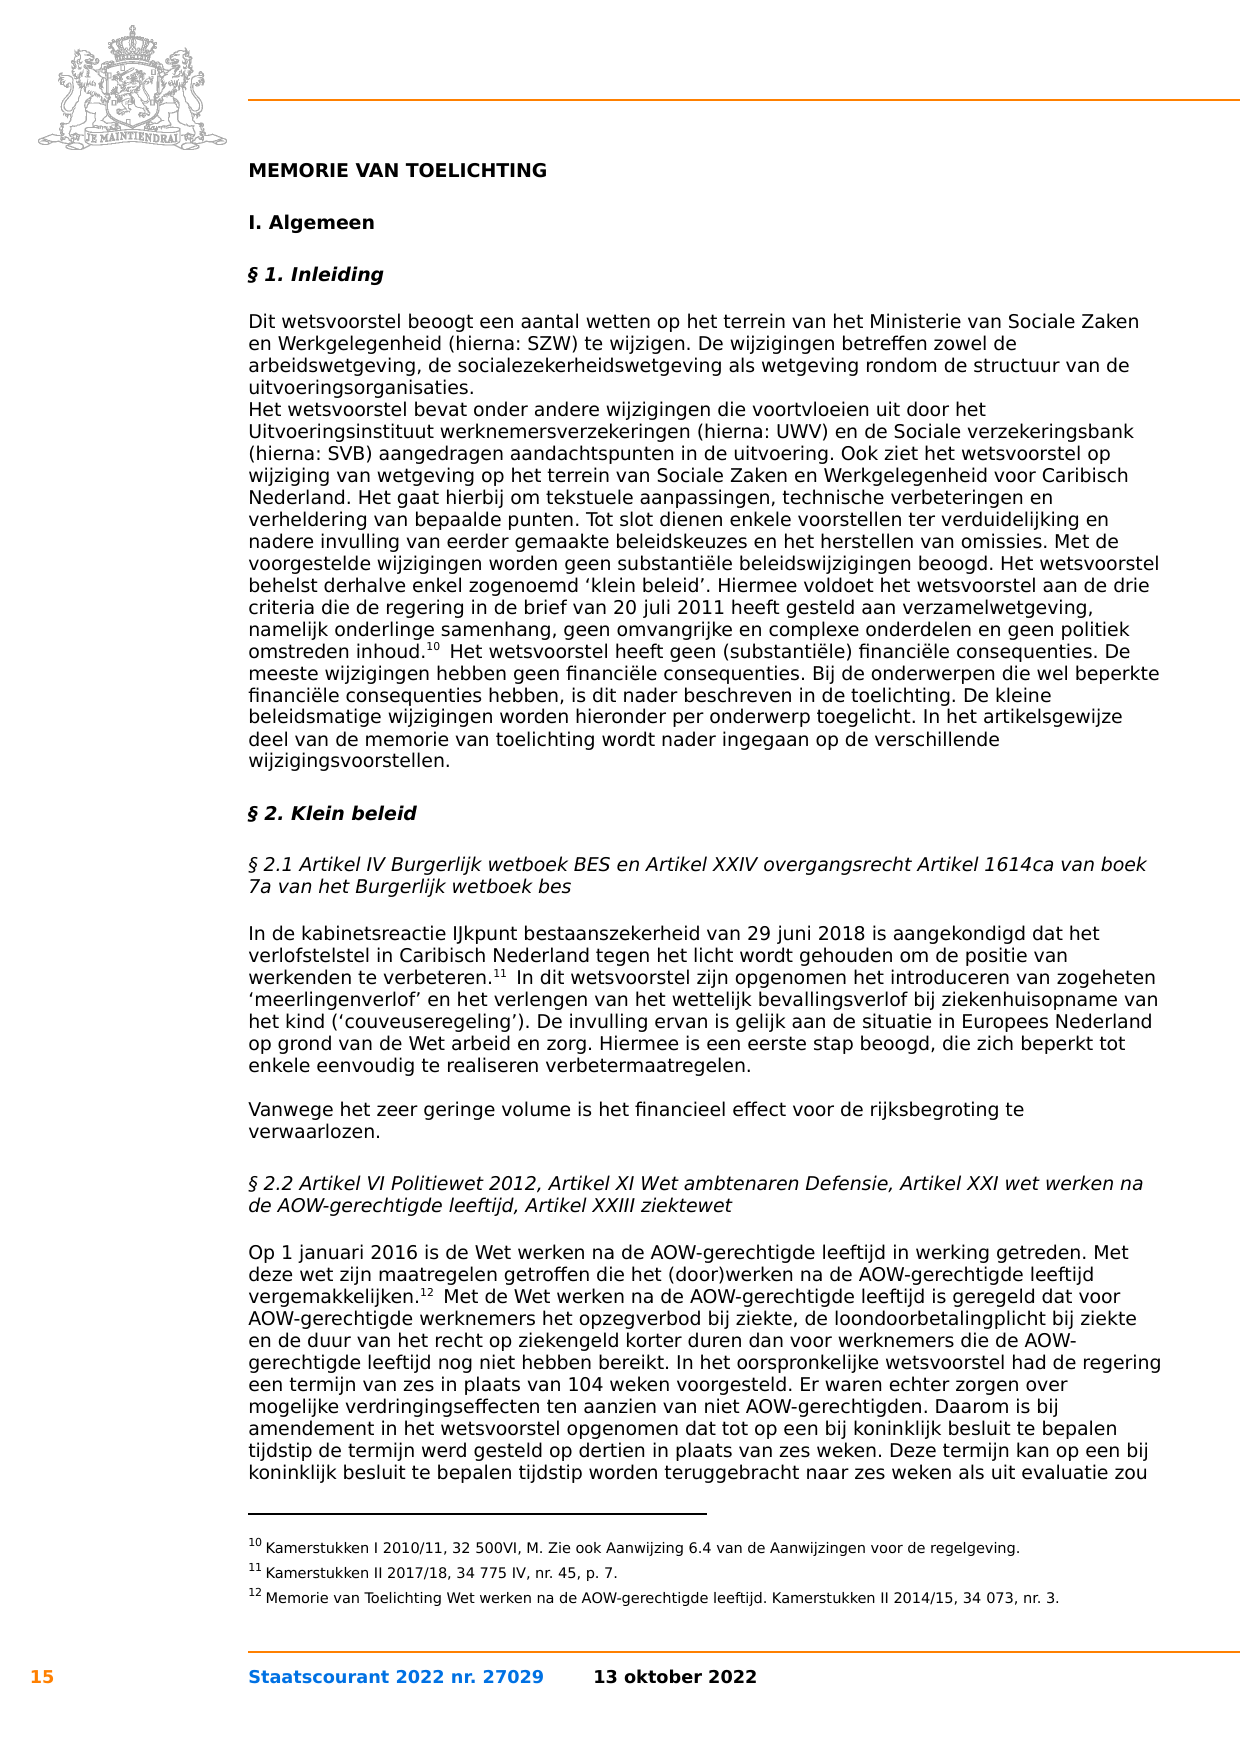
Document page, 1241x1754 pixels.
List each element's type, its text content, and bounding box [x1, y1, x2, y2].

subtitle I. Algemeen [248, 212, 1163, 234]
text Vanwege het zeer geringe volume is het financieel effect voor de rijksbegroting te verwaarlozen. [248, 1099, 1163, 1143]
text Kamerstukken I 2010/11, 32 500VI, M. Zie ook Aanwijzing 6.4 van de Aanwijzingen voor de regelgeving. [248, 1536, 1163, 1558]
text In de kabinetsreactie IJkpunt bestaanszekerheid van 29 juni 2018 is aangekondigd dat het verlofstelstel in Caribisch Nederland tegen het licht wordt gehouden om de positie van werkenden te verbeteren. In dit wetsvoorstel zijn opgenomen het introduceren van zogeheten ‘meerlingenverlof’ en het verlengen van het wettelijk bevallingsverlof bij ziekenhuisopname van het kind (‘couveuseregeling’). De invulling ervan is gelijk aan de situatie in Europees Nederland op grond van de Wet arbeid en zorg. Hiermee is een eerste stap beoogd, die zich beperkt tot enkele eenvoudig te realiseren verbetermaatregelen. [248, 923, 1163, 1077]
text Op 1 januari 2016 is de Wet werken na de AOW-gerechtigde leeftijd in werking getreden. Met deze wet zijn maatregelen getroffen die het (door)werken na de AOW-gerechtigde leeftijd vergemakkelijken. Met de Wet werken na de AOW-gerechtigde leeftijd is geregeld dat voor AOW-gerechtigde werknemers het opzegverbod bij ziekte, de loondoorbetalingplicht bij ziekte en de duur van het recht op ziekengeld korter duren dan voor werknemers die de AOW-gerechtigde leeftijd nog niet hebben bereikt. In het oorspronkelijke wetsvoorstel had de regering een termijn van zes in plaats van 104 weken voorgesteld. Er waren echter zorgen over mogelijke verdringingseffecten ten aanzien van niet AOW-gerechtigden. Daarom is bij amendement in het wetsvoorstel opgenomen dat tot op een bij koninklijk besluit te bepalen tijdstip de termijn werd gesteld op dertien in plaats van zes weken. Deze termijn kan op een bij koninklijk besluit te bepalen tijdstip worden teruggebracht naar zes weken als uit evaluatie zou [248, 1242, 1163, 1484]
picture [38, 25, 227, 150]
subtitle § 2.2 Artikel VI Politiewet 2012, Artikel XI Wet ambtenaren Defensie, Artikel XXI wet werken na de AOW-gerechtigde leeftijd, Artikel XXIII ziektewet [248, 1173, 1163, 1217]
subtitle § 1. Inleiding [248, 264, 1163, 286]
subtitle § 2. Klein beleid [248, 802, 1163, 824]
text Kamerstukken II 2017/18, 34 775 IV, nr. 45, p. 7. [248, 1561, 1163, 1583]
subtitle § 2.1 Artikel IV Burgerlijk wetboek BES en Artikel XXIV overgangsrecht Artikel 1614ca van boek 7a van het Burgerlijk wetboek bes [248, 854, 1163, 898]
text Memorie van Toelichting Wet werken na de AOW-gerechtigde leeftijd. Kamerstukken II 2014/15, 34 073, nr. 3. [248, 1586, 1163, 1608]
text Het wetsvoorstel bevat onder andere wijzigingen die voortvloeien uit door het Uitvoeringsinstituut werknemersverzekeringen (hierna: UWV) en de Sociale verzekeringsbank (hierna: SVB) aangedragen aandachtspunten in de uitvoering. Ook ziet het wetsvoorstel op wijziging van wetgeving op het terrein van Sociale Zaken en Werkgelegenheid voor Caribisch Nederland. Het gaat hierbij om tekstuele aanpassingen, technische verbeteringen en verheldering van bepaalde punten. Tot slot dienen enkele voorstellen ter verduidelijking en nadere invulling van eerder gemaakte beleidskeuzes en het herstellen van omissies. Met de voorgestelde wijzigingen worden geen substantiële beleidswijzigingen beoogd. Het wetsvoorstel behelst derhalve enkel zogenoemd ‘klein beleid’. Hiermee voldoet het wetsvoorstel aan de drie criteria die de regering in de brief van 20 juli 2011 heeft gesteld aan verzamelwetgeving, namelijk onderlinge samenhang, geen omvangrijke en complexe onderdelen en geen politiek omstreden inhoud. Het wetsvoorstel heeft geen (substantiële) financiële consequenties. De meeste wijzigingen hebben geen financiële consequenties. Bij de onderwerpen die wel beperkte financiële consequenties hebben, is dit nader beschreven in de toelichting. De kleine beleidsmatige wijzigingen worden hieronder per onderwerp toegelicht. In het artikelsgewijze deel van de memorie van toelichting wordt nader ingegaan op de verschillende wijzigingsvoorstellen. [248, 399, 1163, 772]
text Dit wetsvoorstel beoogt een aantal wetten op het terrein van het Ministerie van Sociale Zaken en Werkgelegenheid (hierna: SZW) te wijzigen. De wijzigingen betreffen zowel de arbeidswetgeving, de socialezekerheidswetgeving als wetgeving rondom de structuur van de uitvoeringsorganisaties. [248, 311, 1163, 399]
subtitle MEMORIE VAN TOELICHTING [248, 160, 1163, 182]
